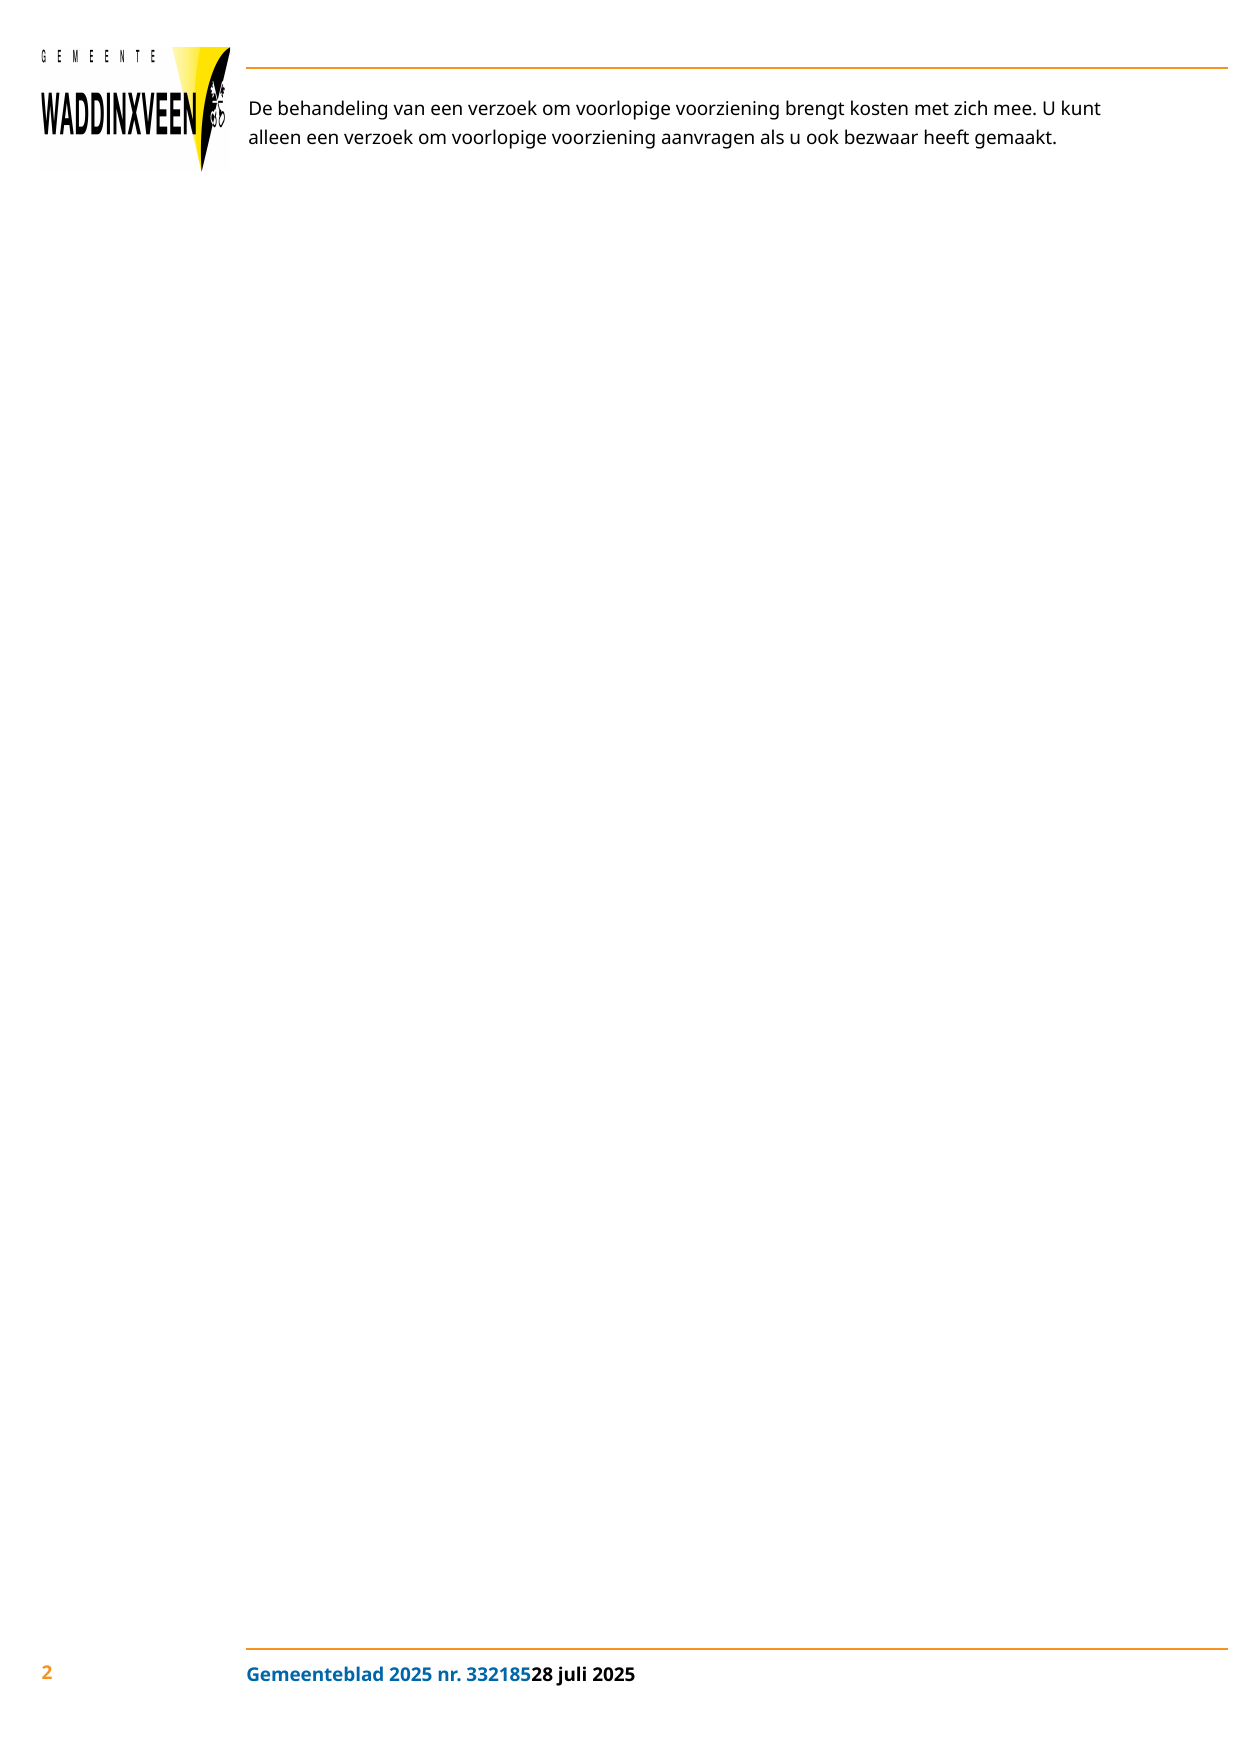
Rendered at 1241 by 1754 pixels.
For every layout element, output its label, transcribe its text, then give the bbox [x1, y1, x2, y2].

picture [41, 47, 231, 172]
text De behandeling van een verzoek om voorlopige voorziening brengt kosten met zich mee. U kunt alleen een verzoek om voorlopige voorziening aanvragen als u ook bezwaar heeft gemaakt. [248, 95, 1152, 150]
